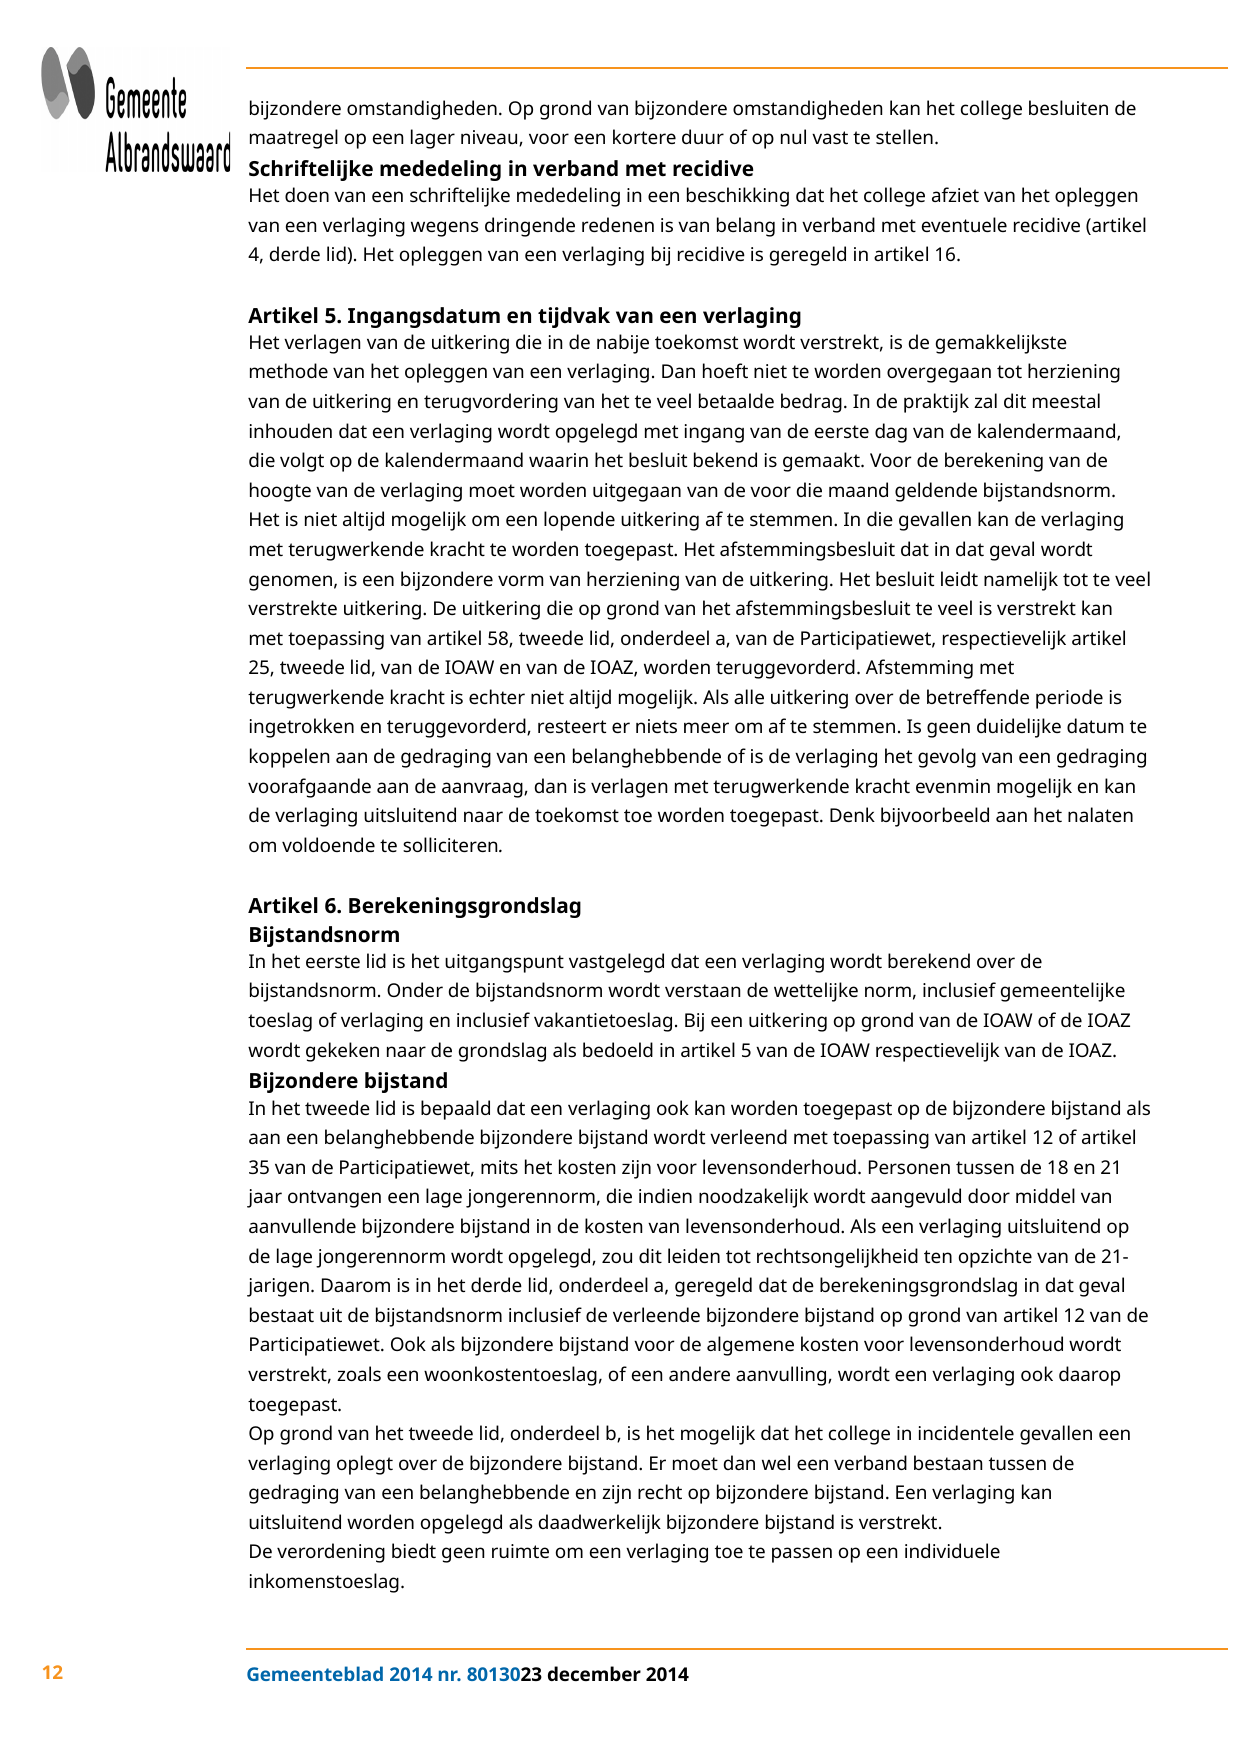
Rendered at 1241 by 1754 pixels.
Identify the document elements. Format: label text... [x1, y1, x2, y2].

picture [41, 47, 231, 172]
text De verordening biedt geen ruimte om een verlaging toe te passen op een individuele inkomenstoeslag. [248, 1539, 1152, 1594]
text Schriftelijke mededeling in verband met recidive [248, 154, 1152, 182]
text Bijstandsnorm [248, 920, 1152, 948]
text Het is niet altijd mogelijk om een lopende uitkering af te stemmen. In die gevallen kan de verlaging met terugwerkende kracht te worden toegepast. Het afstemmingsbesluit dat in dat geval wordt genomen, is een bijzondere vorm van herziening van de uitkering. Het besluit leidt namelijk tot te veel verstrekte uitkering. De uitkering die op grond van het afstemmingsbesluit te veel is verstrekt kan met toepassing van artikel 58, tweede lid, onderdeel a, van de Participatiewet, respectievelijk artikel 25, tweede lid, van de IOAW en van de IOAZ, worden teruggevorderd. Afstemming met terugwerkende kracht is echter niet altijd mogelijk. Als alle uitkering over de betreffende periode is ingetrokken en teruggevorderd, resteert er niets meer om af te stemmen. Is geen duidelijke datum te koppelen aan de gedraging van een belanghebbende of is de verlaging het gevolg van een gedraging voorafgaande aan de aanvraag, dan is verlagen met terugwerkende kracht evenmin mogelijk en kan de verlaging uitsluitend naar de toekomst toe worden toegepast. Denk bijvoorbeeld aan het nalaten om voldoende te solliciteren. [248, 507, 1152, 858]
text Artikel 6. Berekeningsgrondslag [248, 891, 1152, 920]
text In het tweede lid is bepaald dat een verlaging ook kan worden toegepast op de bijzondere bijstand als aan een belanghebbende bijzondere bijstand wordt verleend met toepassing van artikel 12 of artikel 35 van de Participatiewet, mits het kosten zijn voor levensonderhoud. Personen tussen de 18 en 21 jaar ontvangen een lage jongerennorm, die indien noodzakelijk wordt aangevuld door middel van aanvullende bijzondere bijstand in de kosten van levensonderhoud. Als een verlaging uitsluitend op de lage jongerennorm wordt opgelegd, zou dit leiden tot rechtsongelijkheid ten opzichte van de 21-jarigen. Daarom is in het derde lid, onderdeel a, geregeld dat de berekeningsgrondslag in dat geval bestaat uit de bijstandsnorm inclusief de verleende bijzondere bijstand op grond van artikel 12 van de Participatiewet. Ook als bijzondere bijstand voor de algemene kosten voor levensonderhoud wordt verstrekt, zoals een woonkostentoeslag, of een andere aanvulling, wordt een verlaging ook daarop toegepast. [248, 1095, 1152, 1416]
text Artikel 5. Ingangsdatum en tijdvak van een verlaging [248, 301, 1152, 329]
text Het verlagen van de uitkering die in de nabije toekomst wordt verstrekt, is de gemakkelijkste methode van het opleggen van een verlaging. Dan hoeft niet te worden overgegaan tot herziening van de uitkering en terugvordering van het te veel betaalde bedrag. In de praktijk zal dit meestal inhouden dat een verlaging wordt opgelegd met ingang van de eerste dag van de kalendermaand, die volgt op de kalendermaand waarin het besluit bekend is gemaakt. Voor de berekening van de hoogte van de verlaging moet worden uitgegaan van de voor die maand geldende bijstandsnorm. [248, 329, 1152, 503]
text bijzondere omstandigheden. Op grond van bijzondere omstandigheden kan het college besluiten de maatregel op een lager niveau, voor een kortere duur of op nul vast te stellen. [248, 95, 1152, 150]
text Bijzondere bijstand [248, 1066, 1152, 1095]
text Op grond van het tweede lid, onderdeel b, is het mogelijk dat het college in incidentele gevallen een verlaging oplegt over de bijzondere bijstand. Er moet dan wel een verband bestaan tussen de gedraging van een belanghebbende en zijn recht op bijzondere bijstand. Een verlaging kan uitsluitend worden opgelegd als daadwerkelijk bijzondere bijstand is verstrekt. [248, 1420, 1152, 1535]
text Het doen van een schriftelijke mededeling in een beschikking dat het college afziet van het opleggen van een verlaging wegens dringende redenen is van belang in verband met eventuele recidive (artikel 4, derde lid). Het opleggen van een verlaging bij recidive is geregeld in artikel 16. [248, 182, 1152, 267]
text In het eerste lid is het uitgangspunt vastgelegd dat een verlaging wordt berekend over de bijstandsnorm. Onder de bijstandsnorm wordt verstaan de wettelijke norm, inclusief gemeentelijke toeslag of verlaging en inclusief vakantietoeslag. Bij een uitkering op grond van de IOAW of de IOAZ wordt gekeken naar de grondslag als bedoeld in artikel 5 van de IOAW respectievelijk van de IOAZ. [248, 948, 1152, 1063]
